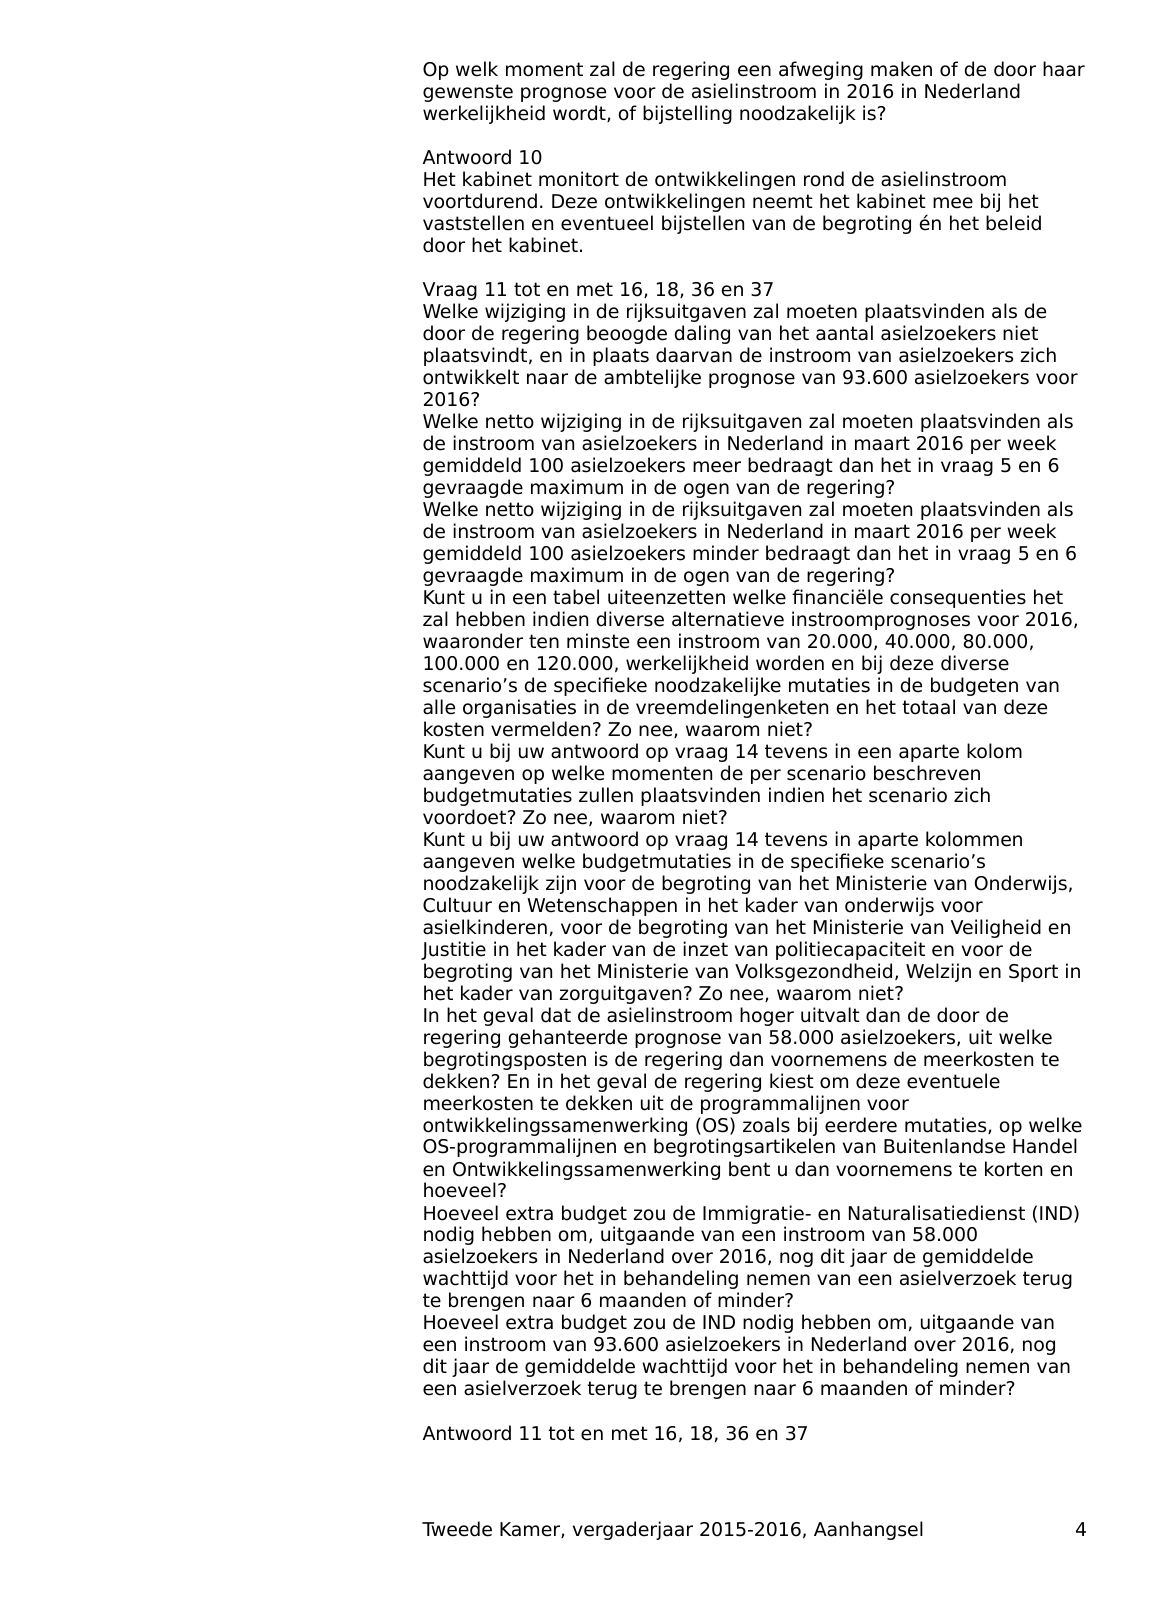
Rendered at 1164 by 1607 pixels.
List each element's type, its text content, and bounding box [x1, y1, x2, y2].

text Kunt u in een tabel uiteenzetten welke financiële consequenties het zal hebben indien diverse alternatieve instroomprognoses voor 2016, waaronder ten minste een instroom van 20.000, 40.000, 80.000, 100.000 en 120.000, werkelijkheid worden en bij deze diverse scenario’s de specifieke noodzakelijke mutaties in de budgeten van alle organisaties in de vreemdelingenketen en het totaal van deze kosten vermelden? Zo nee, waarom niet? [422, 587, 1087, 741]
text Het kabinet monitort de ontwikkelingen rond de asielinstroom voortdurend. Deze ontwikkelingen neemt het kabinet mee bij het vaststellen en eventueel bijstellen van de begroting én het beleid door het kabinet. [422, 169, 1087, 257]
text Vraag 11 tot en met 16, 18, 36 en 37 [422, 279, 1087, 301]
text Welke wijziging in de rijksuitgaven zal moeten plaatsvinden als de door de regering beoogde daling van het aantal asielzoekers niet plaatsvindt, en in plaats daarvan de instroom van asielzoekers zich ontwikkelt naar de ambtelijke prognose van 93.600 asielzoekers voor 2016? [422, 301, 1087, 411]
text Op welk moment zal de regering een afweging maken of de door haar gewenste prognose voor de asielinstroom in 2016 in Nederland werkelijkheid wordt, of bijstelling noodzakelijk is? [422, 59, 1087, 125]
text Antwoord 10 [422, 147, 1087, 169]
text Antwoord 11 tot en met 16, 18, 36 en 37 [422, 1422, 1087, 1444]
text Welke netto wijziging in de rijksuitgaven zal moeten plaatsvinden als de instroom van asielzoekers in Nederland in maart 2016 per week gemiddeld 100 asielzoekers meer bedraagt dan het in vraag 5 en 6 gevraagde maximum in de ogen van de regering? [422, 411, 1087, 499]
text Hoeveel extra budget zou de Immigratie- en Naturalisatiedienst (IND) nodig hebben om, uitgaande van een instroom van 58.000 asielzoekers in Nederland over 2016, nog dit jaar de gemiddelde wachttijd voor het in behandeling nemen van een asielverzoek terug te brengen naar 6 maanden of minder? [422, 1202, 1087, 1312]
text In het geval dat de asielinstroom hoger uitvalt dan de door de regering gehanteerde prognose van 58.000 asielzoekers, uit welke begrotingsposten is de regering dan voornemens de meerkosten te dekken? En in het geval de regering kiest om deze eventuele meerkosten te dekken uit de programmalijnen voor ontwikkelingssamenwerking (OS) zoals bij eerdere mutaties, op welke OS-programmalijnen en begrotingsartikelen van Buitenlandse Handel en Ontwikkelingssamenwerking bent u dan voornemens te korten en hoeveel? [422, 1004, 1087, 1202]
text Welke netto wijziging in de rijksuitgaven zal moeten plaatsvinden als de instroom van asielzoekers in Nederland in maart 2016 per week gemiddeld 100 asielzoekers minder bedraagt dan het in vraag 5 en 6 gevraagde maximum in de ogen van de regering? [422, 499, 1087, 587]
text Kunt u bij uw antwoord op vraag 14 tevens in een aparte kolom aangeven op welke momenten de per scenario beschreven budgetmutaties zullen plaatsvinden indien het scenario zich voordoet? Zo nee, waarom niet? [422, 741, 1087, 829]
text Kunt u bij uw antwoord op vraag 14 tevens in aparte kolommen aangeven welke budgetmutaties in de specifieke scenario’s noodzakelijk zijn voor de begroting van het Ministerie van Onderwijs, Cultuur en Wetenschappen in het kader van onderwijs voor asielkinderen, voor de begroting van het Ministerie van Veiligheid en Justitie in het kader van de inzet van politiecapaciteit en voor de begroting van het Ministerie van Volksgezondheid, Welzijn en Sport in het kader van zorguitgaven? Zo nee, waarom niet? [422, 829, 1087, 1004]
text Hoeveel extra budget zou de IND nodig hebben om, uitgaande van een instroom van 93.600 asielzoekers in Nederland over 2016, nog dit jaar de gemiddelde wachttijd voor het in behandeling nemen van een asielverzoek terug te brengen naar 6 maanden of minder? [422, 1312, 1087, 1400]
